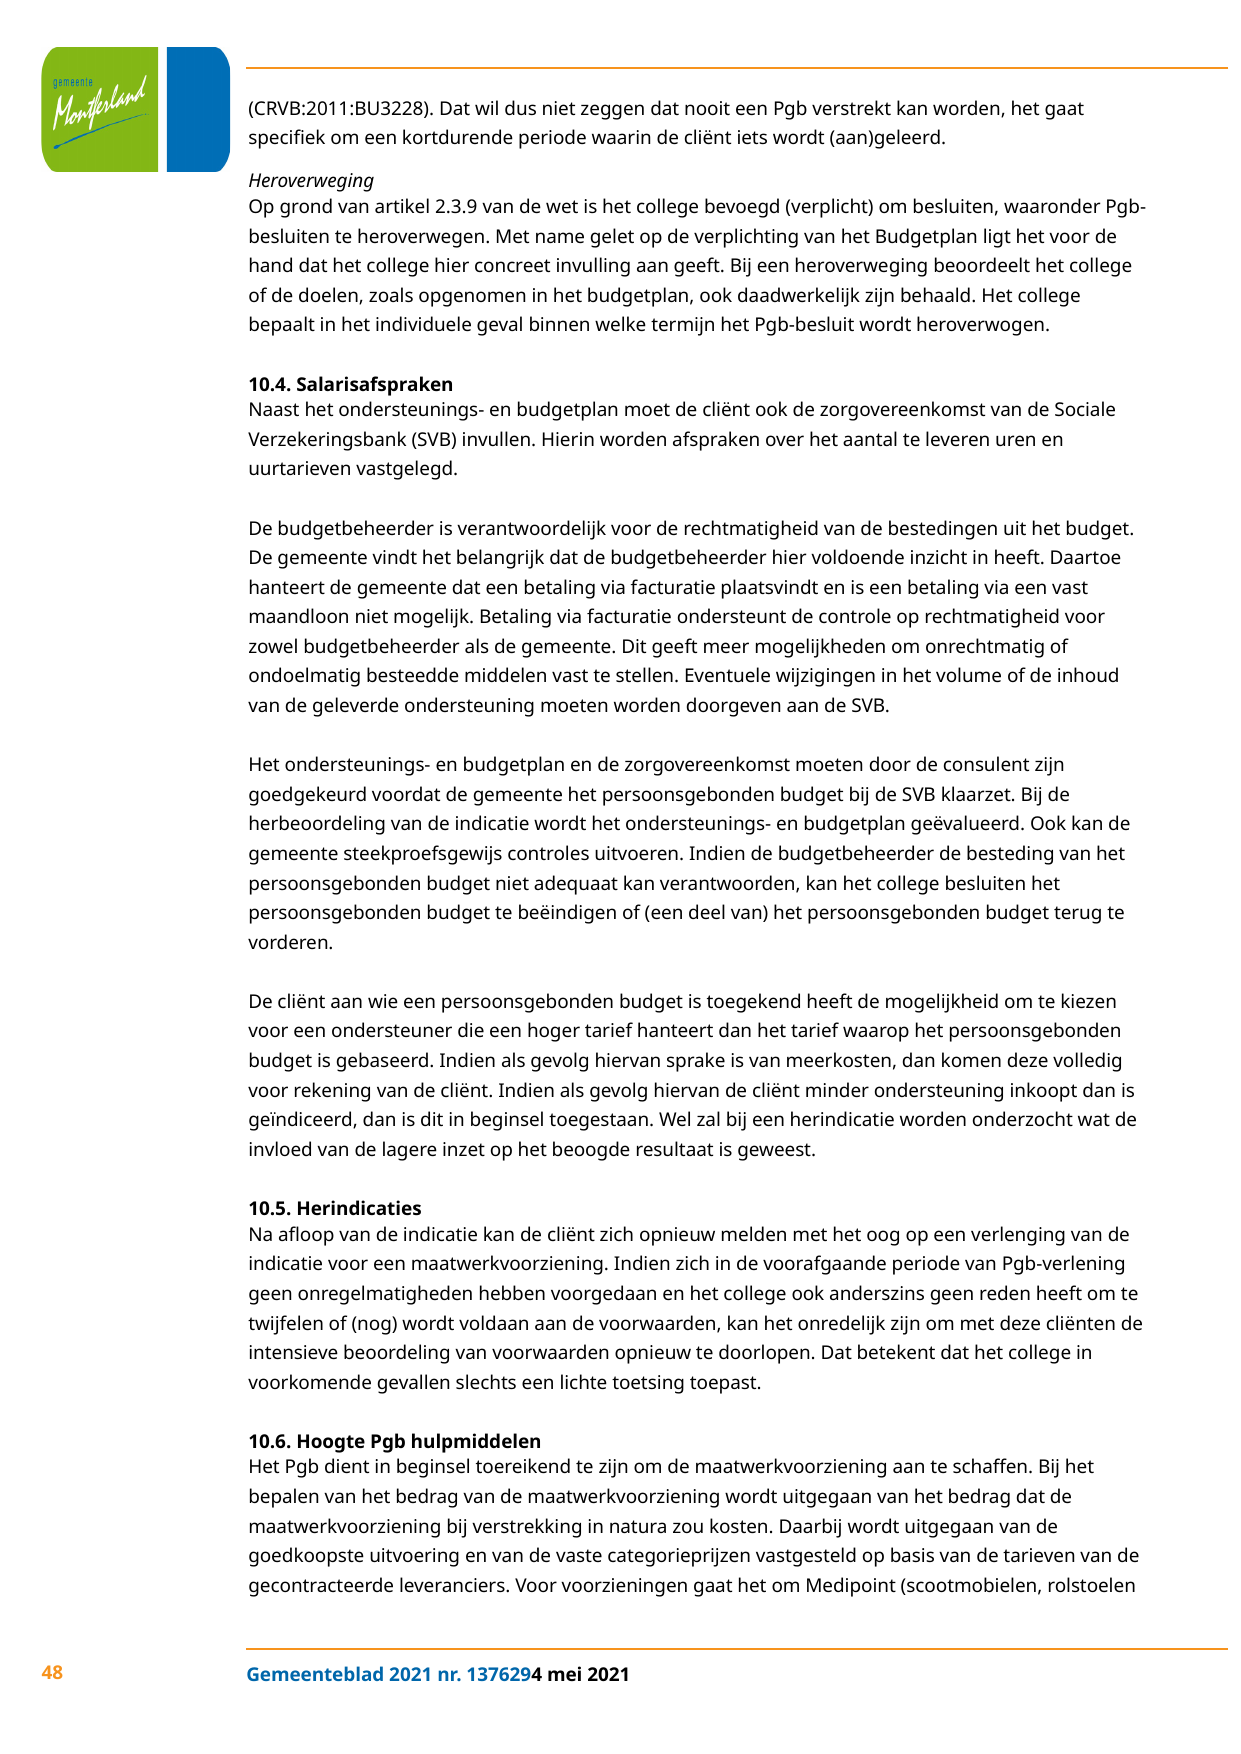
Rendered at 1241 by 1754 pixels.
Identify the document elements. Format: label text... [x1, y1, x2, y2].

picture [41, 47, 231, 172]
text De cliënt aan wie een persoonsgebonden budget is toegekend heeft de mogelijkheid om te kiezen voor een ondersteuner die een hoger tarief hanteert dan het tarief waarop het persoonsgebonden budget is gebaseerd. Indien als gevolg hiervan sprake is van meerkosten, dan komen deze volledig voor rekening van de cliënt. Indien als gevolg hiervan de cliënt minder ondersteuning inkoopt dan is geïndiceerd, dan is dit in beginsel toegestaan. Wel zal bij een herindicatie worden onderzocht wat de invloed van de lagere inzet op het beoogde resultaat is geweest. [248, 988, 1152, 1162]
text 10.4. Salarisafspraken [248, 371, 1152, 396]
text Na afloop van de indicatie kan de cliënt zich opnieuw melden met het oog op een verlenging van de indicatie voor een maatwerkvoorziening. Indien zich in de voorafgaande periode van Pgb-verlening geen onregelmatigheden hebben voorgedaan en het college ook anderszins geen reden heeft om te twijfelen of (nog) wordt voldaan aan de voorwaarden, kan het onredelijk zijn om met deze cliënten de intensieve beoordeling van voorwaarden opnieuw te doorlopen. Dat betekent dat het college in voorkomende gevallen slechts een lichte toetsing toepast. [248, 1221, 1152, 1394]
text Naast het ondersteunings- en budgetplan moet de cliënt ook de zorgovereenkomst van de Sociale Verzekeringsbank (SVB) invullen. Hierin worden afspraken over het aantal te leveren uren en uurtarieven vastgelegd. [248, 396, 1152, 481]
text De budgetbeheerder is verantwoordelijk voor de rechtmatigheid van de bestedingen uit het budget. De gemeente vindt het belangrijk dat de budgetbeheerder hier voldoende inzicht in heeft. Daartoe hanteert de gemeente dat een betaling via facturatie plaatsvindt en is een betaling via een vast maandloon niet mogelijk. Betaling via facturatie ondersteunt de controle op rechtmatigheid voor zowel budgetbeheerder als de gemeente. Dit geeft meer mogelijkheden om onrechtmatig of ondoelmatig besteedde middelen vast te stellen. Eventuele wijzigingen in het volume of de inhoud van de geleverde ondersteuning moeten worden doorgeven aan de SVB. [248, 515, 1152, 718]
text Heroverweging [248, 167, 1152, 193]
text (CRVB:2011:BU3228). Dat wil dus niet zeggen dat nooit een Pgb verstrekt kan worden, het gaat specifiek om een kortdurende periode waarin de cliënt iets wordt (aan)geleerd. [248, 95, 1152, 150]
text 10.5. Herindicaties [248, 1195, 1152, 1221]
text Het Pgb dient in beginsel toereikend te zijn om de maatwerkvoorziening aan te schaffen. Bij het bepalen van het bedrag van de maatwerkvoorziening wordt uitgegaan van het bedrag dat de maatwerkvoorziening bij verstrekking in natura zou kosten. Daarbij wordt uitgegaan van de goedkoopste uitvoering en van de vaste categorieprijzen vastgesteld op basis van de tarieven van de gecontracteerde leveranciers. Voor voorzieningen gaat het om Medipoint (scootmobielen, rolstoelen [248, 1454, 1152, 1598]
text Het ondersteunings- en budgetplan en de zorgovereenkomst moeten door de consulent zijn goedgekeurd voordat de gemeente het persoonsgebonden budget bij de SVB klaarzet. Bij de herbeoordeling van de indicatie wordt het ondersteunings- en budgetplan geëvalueerd. Ook kan de gemeente steekproefsgewijs controles uitvoeren. Indien de budgetbeheerder de besteding van het persoonsgebonden budget niet adequaat kan verantwoorden, kan het college besluiten het persoonsgebonden budget te beëindigen of (een deel van) het persoonsgebonden budget terug te vorderen. [248, 751, 1152, 955]
text 10.6. Hoogte Pgb hulpmiddelen [248, 1428, 1152, 1454]
text Op grond van artikel 2.3.9 van de wet is het college bevoegd (verplicht) om besluiten, waaronder Pgb-besluiten te heroverwegen. Met name gelet op de verplichting van het Budgetplan ligt het voor de hand dat het college hier concreet invulling aan geeft. Bij een heroverweging beoordeelt het college of de doelen, zoals opgenomen in het budgetplan, ook daadwerkelijk zijn behaald. Het college bepaalt in het individuele geval binnen welke termijn het Pgb-besluit wordt heroverwogen. [248, 193, 1152, 337]
